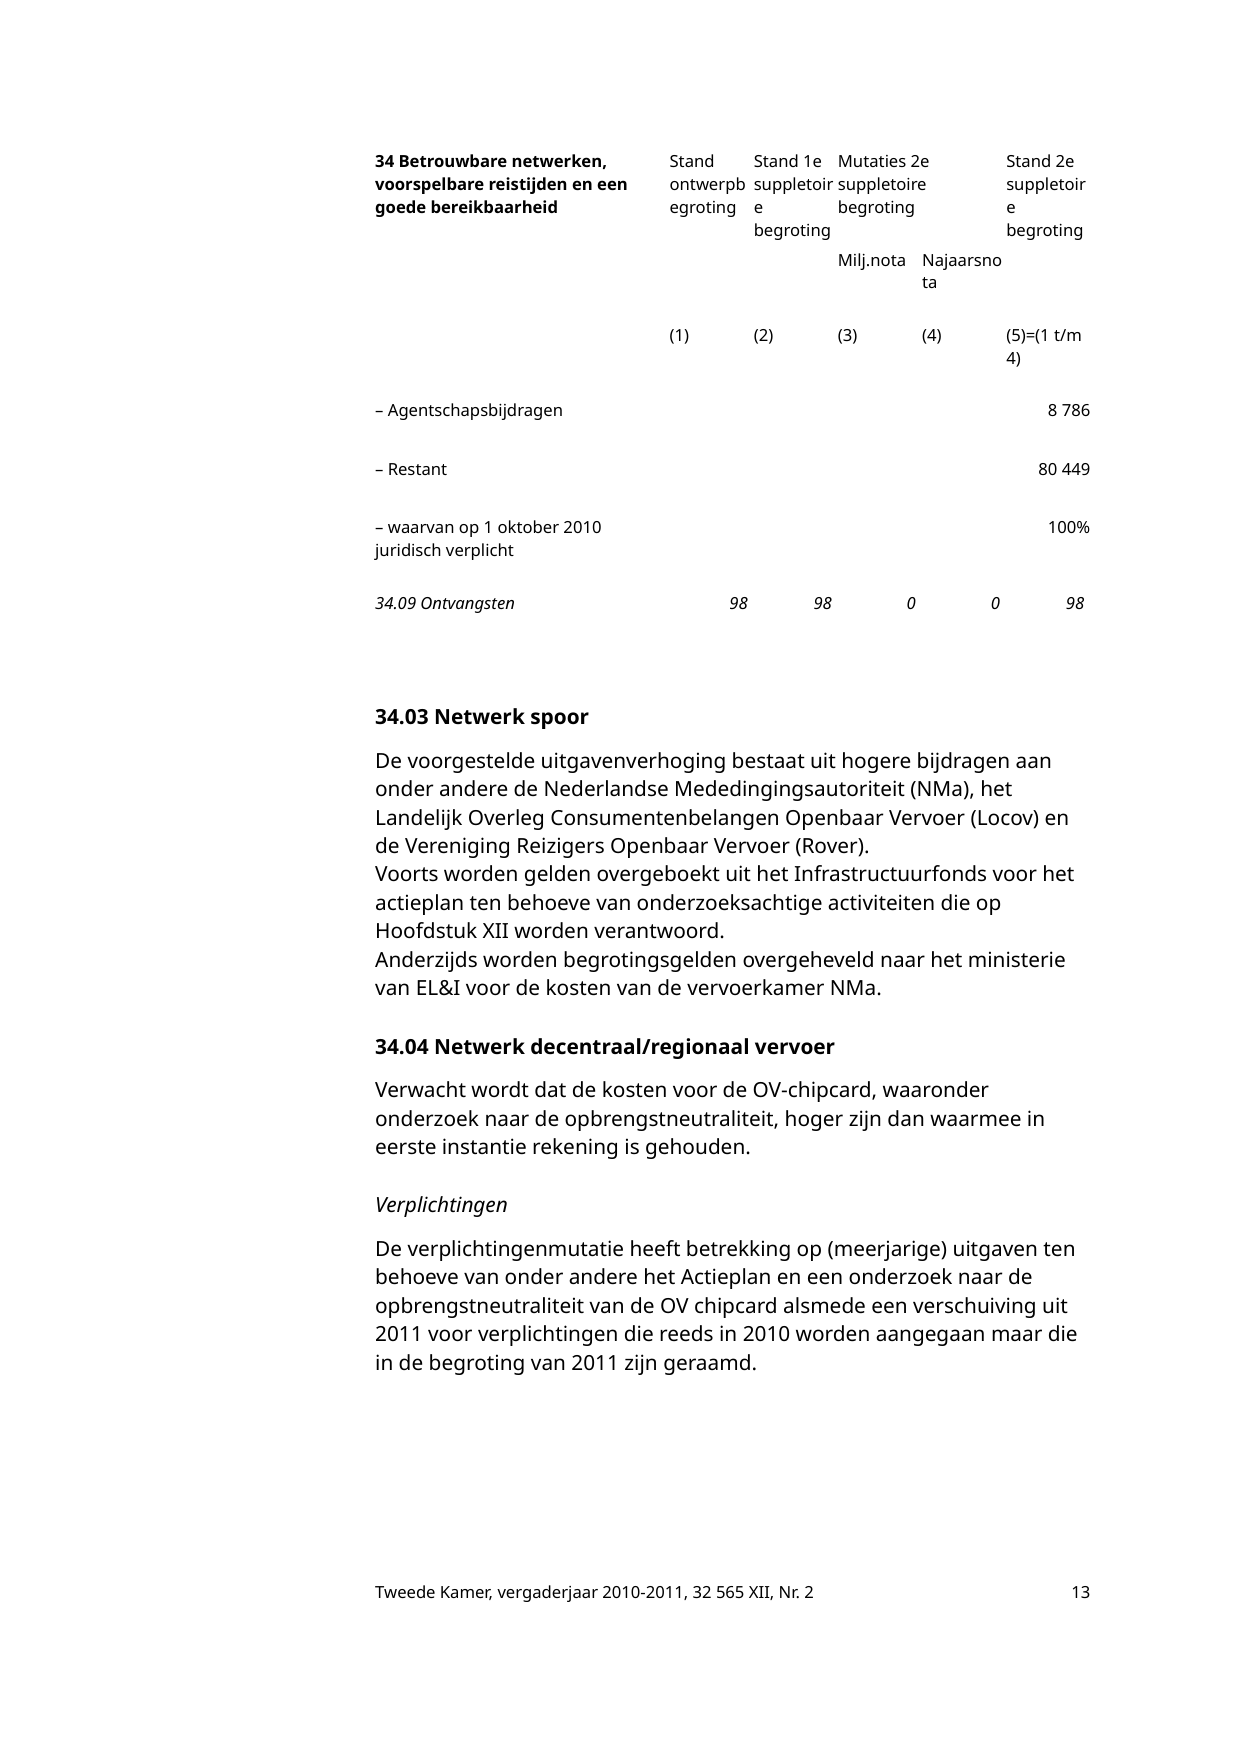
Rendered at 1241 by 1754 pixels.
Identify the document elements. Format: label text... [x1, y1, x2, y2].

table_cell 98 [754, 591, 838, 644]
table_cell 34.09 Ontvangsten [375, 591, 669, 644]
table_cell 98 [669, 591, 753, 644]
text Verwacht wordt dat de kosten voor de OV-chipcard, waaronder onderzoek naar de opbrengstneutraliteit, hoger zijn dan waarmee in eerste instantie rekening is gehouden. [375, 1075, 1090, 1161]
table_cell [375, 324, 669, 399]
text 34.04 Netwerk decentraal/regionaal vervoer [375, 1032, 1090, 1060]
table_cell – Restant [375, 458, 669, 516]
table_cell – Agentschapsbijdragen [375, 399, 669, 457]
table_cell 8 786 [1006, 399, 1090, 457]
table_cell (2) [754, 324, 838, 399]
table_cell – waarvan op 1 oktober 2010 juridisch verplicht [375, 516, 669, 591]
table_cell [669, 399, 753, 457]
table_cell [669, 516, 753, 591]
table_cell 98 [1006, 591, 1090, 644]
table_cell [669, 458, 753, 516]
table_cell (1) [669, 324, 753, 399]
text Anderzijds worden begrotingsgelden overgeheveld naar het ministerie van EL&I voor de kosten van de vervoerkamer NMa. [375, 945, 1090, 1002]
table_cell 100% [1006, 516, 1090, 591]
table_header Stand ontwerpbegroting [669, 150, 753, 323]
table_header 34 Betrouwbare netwerken, voorspelbare reistijden en een goede bereikbaarheid [375, 150, 669, 323]
text Verplichtingen [375, 1191, 1090, 1219]
table_header Stand 2e suppletoire begroting [1006, 150, 1090, 323]
table_cell [838, 399, 922, 457]
table_cell [922, 458, 1006, 516]
table_cell Najaarsnota [922, 248, 1006, 323]
table_cell [922, 516, 1006, 591]
table_cell 0 [922, 591, 1006, 644]
table_cell [754, 458, 838, 516]
table_cell [754, 399, 838, 457]
table_cell [838, 458, 922, 516]
table_cell [922, 399, 1006, 457]
table_header Mutaties 2e suppletoire begroting [838, 150, 1006, 248]
table_cell 0 [838, 591, 922, 644]
table_cell Milj.nota [838, 248, 922, 323]
table_cell (5)=(1 t/m 4) [1006, 324, 1090, 399]
table_cell [838, 516, 922, 591]
table_cell 80 449 [1006, 458, 1090, 516]
text Voorts worden gelden overgeboekt uit het Infrastructuurfonds voor het actieplan ten behoeve van onderzoeksachtige activiteiten die op Hoofdstuk XII worden verantwoord. [375, 859, 1090, 945]
text De voorgestelde uitgavenverhoging bestaat uit hogere bijdragen aan onder andere de Nederlandse Mededingingsautoriteit (NMa), het Landelijk Overleg Consumentenbelangen Openbaar Vervoer (Locov) en de Vereniging Reizigers Openbaar Vervoer (Rover). [375, 746, 1090, 859]
table_cell [754, 516, 838, 591]
text 34.03 Netwerk spoor [375, 702, 1090, 731]
table_header Stand 1e suppletoire begroting [754, 150, 838, 323]
text De verplichtingenmutatie heeft betrekking op (meerjarige) uitgaven ten behoeve van onder andere het Actieplan en een onderzoek naar de opbrengstneutraliteit van de OV chipcard alsmede een verschuiving uit 2011 voor verplichtingen die reeds in 2010 worden aangegaan maar die in de begroting van 2011 zijn geraamd. [375, 1234, 1090, 1376]
table_cell (3) [838, 324, 922, 399]
table_cell (4) [922, 324, 1006, 399]
